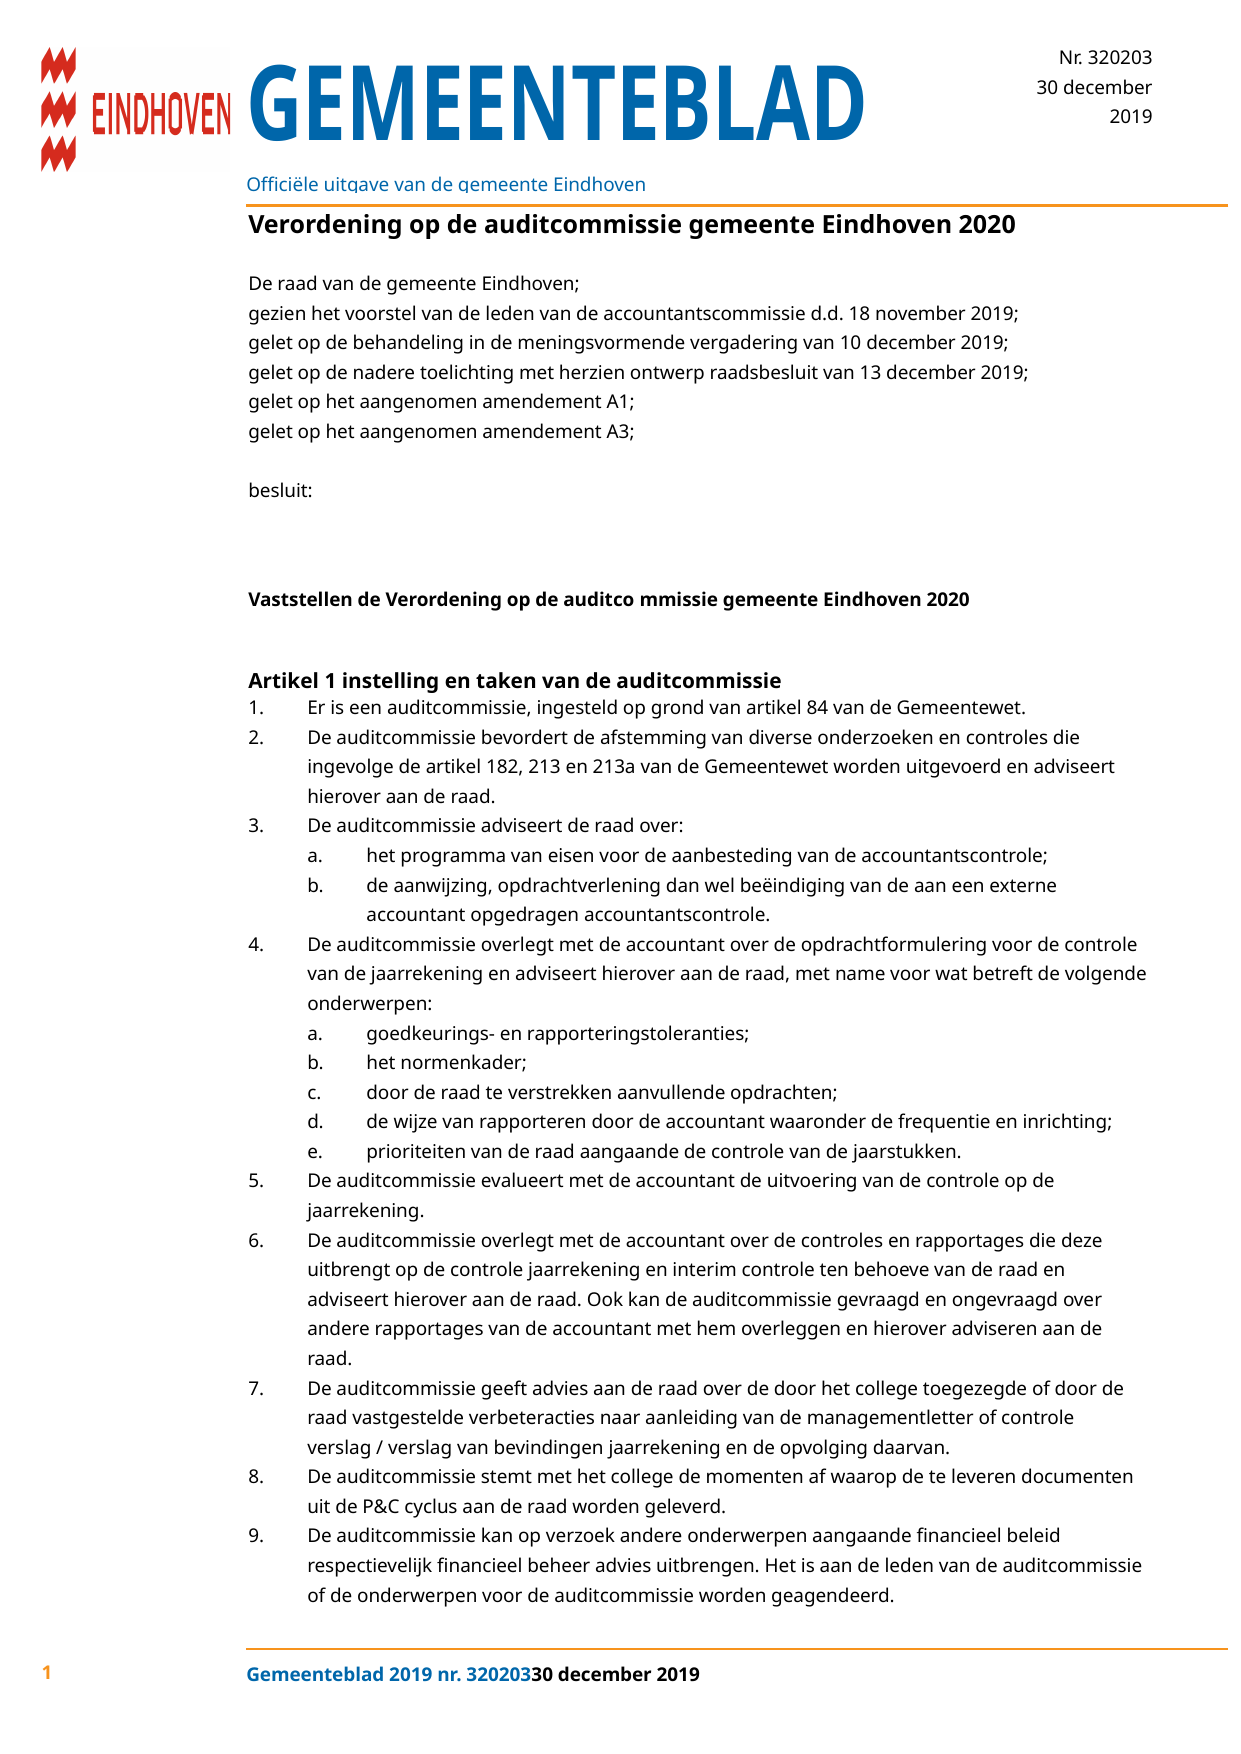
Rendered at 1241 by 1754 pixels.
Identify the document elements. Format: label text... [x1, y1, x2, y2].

text gelet op het aangenomen amendement A1; [248, 389, 1152, 414]
list De auditcommissie geeft advies aan de raad over de door het college toegezegde of door de raad vastgestelde verbeteracties naar aanleiding van de managementletter of controle verslag / verslag van bevindingen jaarrekening en de opvolging daarvan. [248, 1375, 1152, 1459]
list het programma van eisen voor de aanbesteding van de accountantscontrole; [307, 842, 1152, 868]
list de aanwijzing, opdrachtverlening dan wel beëindiging van de aan een externe accountant opgedragen accountantscontrole. [307, 872, 1152, 927]
list Er is een auditcommissie, ingesteld op grond van artikel 84 van de Gemeentewet. [248, 694, 1152, 720]
text Vaststellen de Verordening op de auditco mmissie gemeente Eindhoven 2020 [248, 586, 1152, 612]
list De auditcommissie adviseert de raad over: [248, 813, 1152, 838]
text gelet op de behandeling in de meningsvormende vergadering van 10 december 2019; [248, 329, 1152, 355]
list De auditcommissie bevordert de afstemming van diverse onderzoeken en controles die ingevolge de artikel 182, 213 en 213a van de Gemeentewet worden uitgevoerd en adviseert hierover aan de raad. [248, 724, 1152, 809]
list De auditcommissie overlegt met de accountant over de opdrachtformulering voor de controle van de jaarrekening en adviseert hierover aan de raad, met name voor wat betreft de volgende onderwerpen: [248, 931, 1152, 1016]
list De auditcommissie overlegt met de accountant over de controles en rapportages die deze uitbrengt op de controle jaarrekening en interim controle ten behoeve van de raad en adviseert hierover aan de raad. Ook kan de auditcommissie gevraagd en ongevraagd over andere rapportages van de accountant met hem overleggen en hierover adviseren aan de raad. [248, 1227, 1152, 1371]
text gelet op de nadere toelichting met herzien ontwerp raadsbesluit van 13 december 2019; [248, 359, 1152, 385]
text besluit: [248, 477, 1152, 503]
list prioriteiten van de raad aangaande de controle van de jaarstukken. [307, 1138, 1152, 1164]
text gelet op het aangenomen amendement A3; [248, 418, 1152, 444]
list de wijze van rapporteren door de accountant waaronder de frequentie en inrichting; [307, 1108, 1152, 1134]
picture [41, 47, 231, 172]
list het normenkader; [307, 1049, 1152, 1075]
list door de raad te verstrekken aanvullende opdrachten; [307, 1079, 1152, 1104]
text Verordening op de auditcommissie gemeente Eindhoven 2020 [248, 207, 1152, 241]
list goedkeurings- en rapporteringstoleranties; [307, 1020, 1152, 1045]
text De raad van de gemeente Eindhoven; [248, 270, 1152, 296]
text Artikel 1 instelling en taken van de auditcommissie [248, 666, 1152, 694]
text gezien het voorstel van de leden van de accountantscommissie d.d. 18 november 2019; [248, 300, 1152, 326]
list De auditcommissie evalueert met de accountant de uitvoering van de controle op de jaarrekening. [248, 1168, 1152, 1223]
list De auditcommissie kan op verzoek andere onderwerpen aangaande financieel beleid respectievelijk financieel beheer advies uitbrengen. Het is aan de leden van de auditcommissie of de onderwerpen voor de auditcommissie worden geagendeerd. [248, 1523, 1152, 1607]
list De auditcommissie stemt met het college de momenten af waarop de te leveren documenten uit de P&C cyclus aan de raad worden geleverd. [248, 1463, 1152, 1519]
